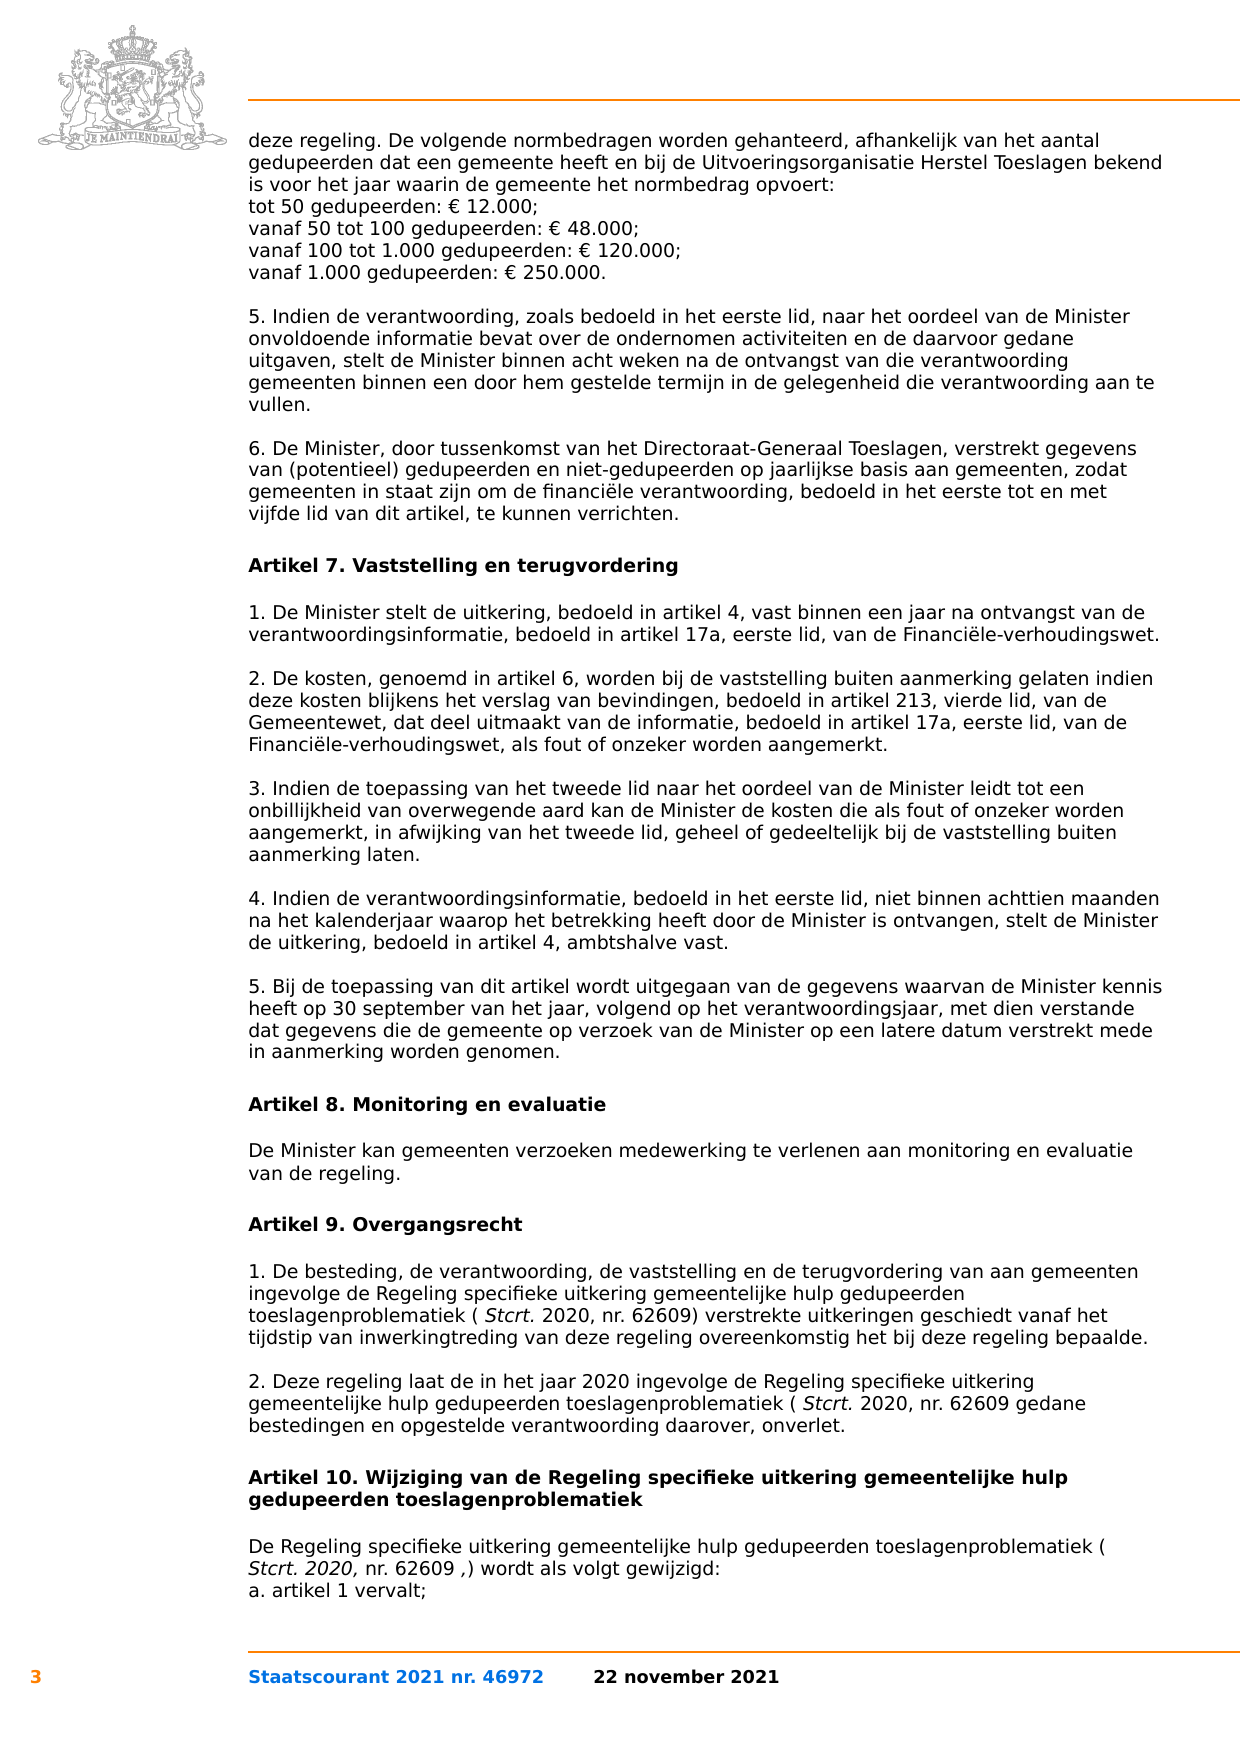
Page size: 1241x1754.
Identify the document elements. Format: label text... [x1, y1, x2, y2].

text tot 50 gedupeerden: € 12.000; [248, 196, 1163, 218]
text 5. Bij de toepassing van dit artikel wordt uitgegaan van de gegevens waarvan de Minister kennis heeft op 30 september van het jaar, volgend op het verantwoordingsjaar, met dien verstande dat gegevens die de gemeente op verzoek van de Minister op een latere datum verstrekt mede in aanmerking worden genomen. [248, 976, 1163, 1063]
text De Minister kan gemeenten verzoeken medewerking te verlenen aan monitoring en evaluatie van de regeling. [248, 1140, 1163, 1184]
picture [38, 25, 227, 150]
text 4. Indien de verantwoordingsinformatie, bedoeld in het eerste lid, niet binnen achttien maanden na het kalenderjaar waarop het betrekking heeft door de Minister is ontvangen, stelt de Minister de uitkering, bedoeld in artikel 4, ambtshalve vast. [248, 888, 1163, 954]
subtitle Artikel 10. Wijziging van de Regeling specifieke uitkering gemeentelijke hulp gedupeerden toeslagenproblematiek [248, 1467, 1163, 1511]
subtitle Artikel 7. Vaststelling en terugvordering [248, 555, 1163, 577]
text 1. De besteding, de verantwoording, de vaststelling en de terugvordering van aan gemeenten ingevolge de Regeling specifieke uitkering gemeentelijke hulp gedupeerden toeslagenproblematiek ( Stcrt. 2020, nr. 62609) verstrekte uitkeringen geschiedt vanaf het tijdstip van inwerkingtreding van deze regeling overeenkomstig het bij deze regeling bepaalde. [248, 1261, 1163, 1349]
text 6. De Minister, door tussenkomst van het Directoraat-Generaal Toeslagen, verstrekt gegevens van (potentieel) gedupeerden en niet-gedupeerden op jaarlijkse basis aan gemeenten, zodat gemeenten in staat zijn om de financiële verantwoording, bedoeld in het eerste tot en met vijfde lid van dit artikel, te kunnen verrichten. [248, 437, 1163, 525]
text vanaf 1.000 gedupeerden: € 250.000. [248, 262, 1163, 284]
text 2. Deze regeling laat de in het jaar 2020 ingevolge de Regeling specifieke uitkering gemeentelijke hulp gedupeerden toeslagenproblematiek ( Stcrt. 2020, nr. 62609 gedane bestedingen en opgestelde verantwoording daarover, onverlet. [248, 1371, 1163, 1437]
text vanaf 100 tot 1.000 gedupeerden: € 120.000; [248, 240, 1163, 262]
text 1. De Minister stelt de uitkering, bedoeld in artikel 4, vast binnen een jaar na ontvangst van de verantwoordingsinformatie, bedoeld in artikel 17a, eerste lid, van de Financiële-verhoudingswet. [248, 602, 1163, 646]
subtitle Artikel 8. Monitoring en evaluatie [248, 1093, 1163, 1115]
text vanaf 50 tot 100 gedupeerden: € 48.000; [248, 218, 1163, 240]
text De Regeling specifieke uitkering gemeentelijke hulp gedupeerden toeslagenproblematiek ( Stcrt. 2020, nr. 62609 ,) wordt als volgt gewijzigd: [248, 1536, 1163, 1580]
text 5. Indien de verantwoording, zoals bedoeld in het eerste lid, naar het oordeel van de Minister onvoldoende informatie bevat over de ondernomen activiteiten en de daarvoor gedane uitgaven, stelt de Minister binnen acht weken na de ontvangst van die verantwoording gemeenten binnen een door hem gestelde termijn in de gelegenheid die verantwoording aan te vullen. [248, 306, 1163, 416]
text 2. De kosten, genoemd in artikel 6, worden bij de vaststelling buiten aanmerking gelaten indien deze kosten blijkens het verslag van bevindingen, bedoeld in artikel 213, vierde lid, van de Gemeentewet, dat deel uitmaakt van de informatie, bedoeld in artikel 17a, eerste lid, van de Financiële-verhoudingswet, als fout of onzeker worden aangemerkt. [248, 668, 1163, 756]
text deze regeling. De volgende normbedragen worden gehanteerd, afhankelijk van het aantal gedupeerden dat een gemeente heeft en bij de Uitvoeringsorganisatie Herstel Toeslagen bekend is voor het jaar waarin de gemeente het normbedrag opvoert: [248, 130, 1163, 196]
text 3. Indien de toepassing van het tweede lid naar het oordeel van de Minister leidt tot een onbillijkheid van overwegende aard kan de Minister de kosten die als fout of onzeker worden aangemerkt, in afwijking van het tweede lid, geheel of gedeeltelijk bij de vaststelling buiten aanmerking laten. [248, 778, 1163, 866]
text a. artikel 1 vervalt; [248, 1580, 1163, 1602]
subtitle Artikel 9. Overgangsrecht [248, 1214, 1163, 1236]
